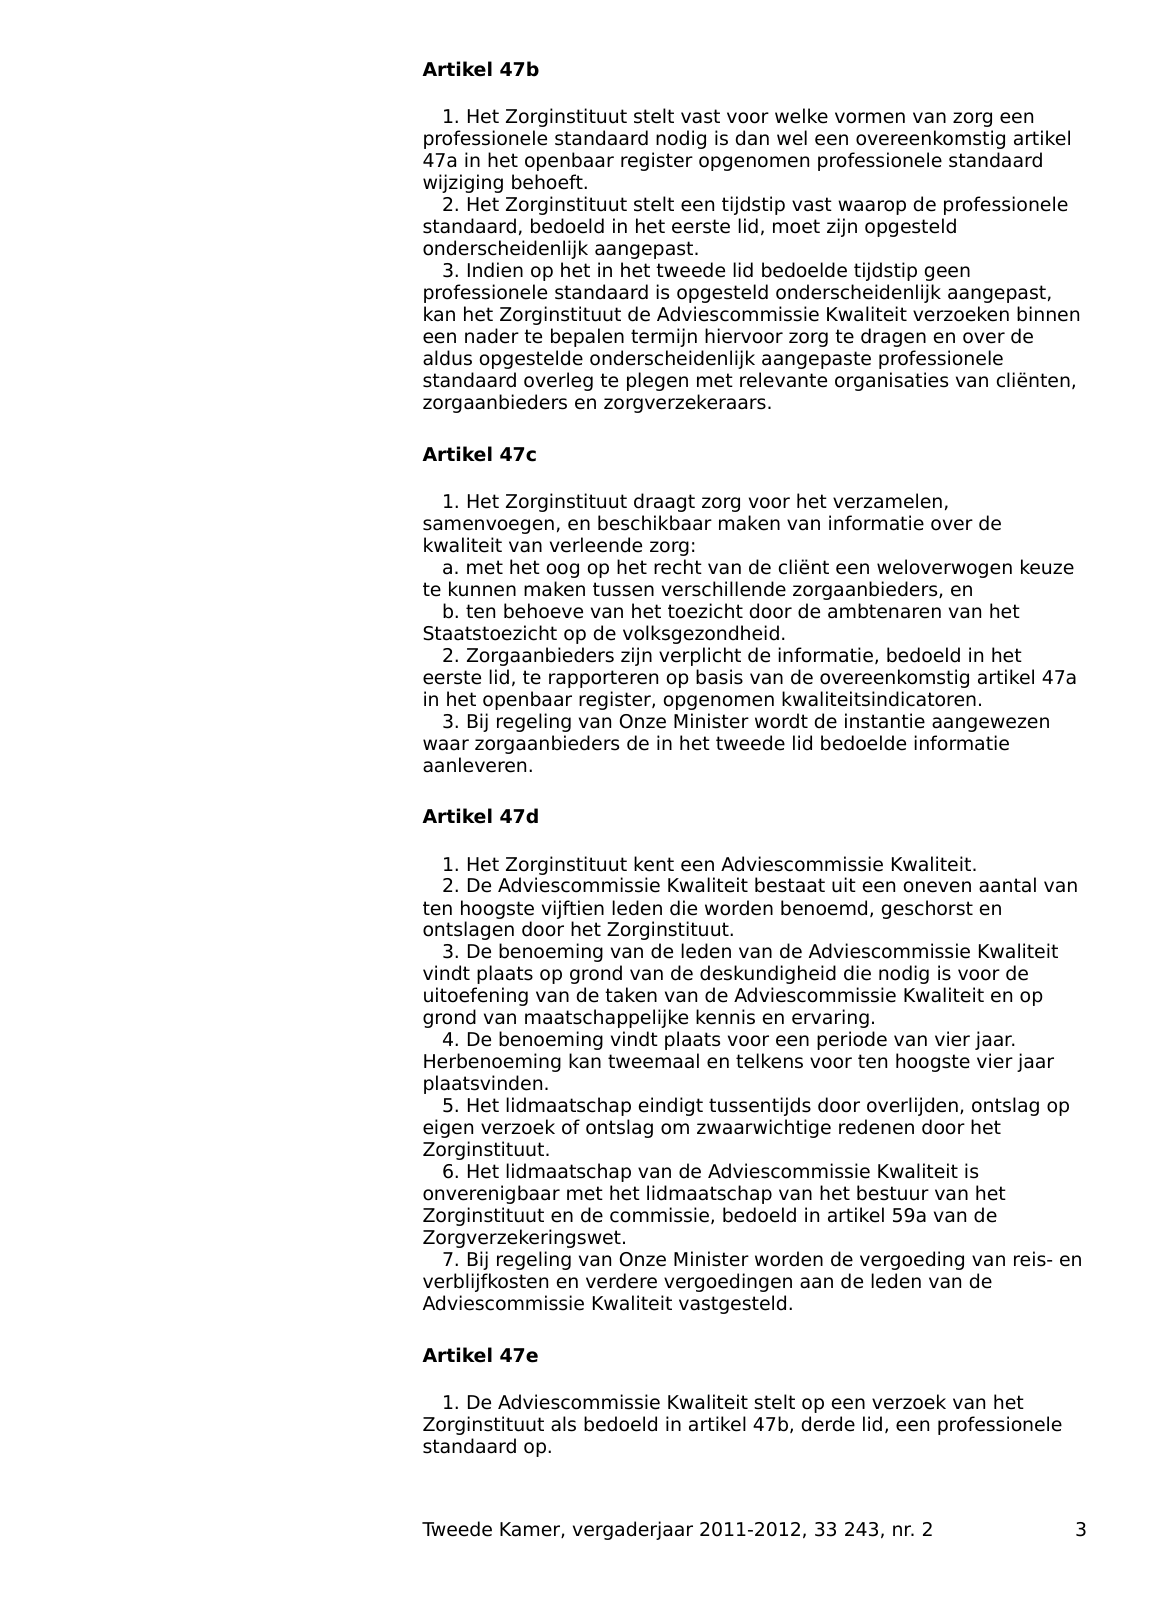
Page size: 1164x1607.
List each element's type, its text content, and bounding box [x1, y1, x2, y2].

text 2. Het Zorginstituut stelt een tijdstip vast waarop de professionele standaard, bedoeld in het eerste lid, moet zijn opgesteld onderscheidenlijk aangepast. [422, 194, 1087, 260]
text 1. De Adviescommissie Kwaliteit stelt op een verzoek van het Zorginstituut als bedoeld in artikel 47b, derde lid, een professionele standaard op. [422, 1392, 1087, 1458]
text 1. Het Zorginstituut draagt zorg voor het verzamelen, samenvoegen, en beschikbaar maken van informatie over de kwaliteit van verleende zorg: [422, 491, 1087, 557]
subtitle Artikel 47b [422, 59, 1087, 81]
text 1. Het Zorginstituut kent een Adviescommissie Kwaliteit. [422, 853, 1087, 875]
text 1. Het Zorginstituut stelt vast voor welke vormen van zorg een professionele standaard nodig is dan wel een overeenkomstig artikel 47a in het openbaar register opgenomen professionele standaard wijziging behoeft. [422, 106, 1087, 194]
text b. ten behoeve van het toezicht door de ambtenaren van het Staatstoezicht op de volksgezondheid. [422, 601, 1087, 644]
text 3. Bij regeling van Onze Minister wordt de instantie aangewezen waar zorgaanbieders de in het tweede lid bedoelde informatie aanleveren. [422, 711, 1087, 776]
subtitle Artikel 47d [422, 806, 1087, 828]
text 4. De benoeming vindt plaats voor een periode van vier jaar. Herbenoeming kan tweemaal en telkens voor ten hoogste vier jaar plaatsvinden. [422, 1029, 1087, 1095]
subtitle Artikel 47c [422, 444, 1087, 466]
text 2. De Adviescommissie Kwaliteit bestaat uit een oneven aantal van ten hoogste vijftien leden die worden benoemd, geschorst en ontslagen door het Zorginstituut. [422, 875, 1087, 941]
text 6. Het lidmaatschap van de Adviescommissie Kwaliteit is onverenigbaar met het lidmaatschap van het bestuur van het Zorginstituut en de commissie, bedoeld in artikel 59a van de Zorgverzekeringswet. [422, 1161, 1087, 1249]
text a. met het oog op het recht van de cliënt een weloverwogen keuze te kunnen maken tussen verschillende zorgaanbieders, en [422, 557, 1087, 601]
text 3. Indien op het in het tweede lid bedoelde tijdstip geen professionele standaard is opgesteld onderscheidenlijk aangepast, kan het Zorginstituut de Adviescommissie Kwaliteit verzoeken binnen een nader te bepalen termijn hiervoor zorg te dragen en over de aldus opgestelde onderscheidenlijk aangepaste professionele standaard overleg te plegen met relevante organisaties van cliënten, zorgaanbieders en zorgverzekeraars. [422, 260, 1087, 414]
text 7. Bij regeling van Onze Minister worden de vergoeding van reis- en verblijfkosten en verdere vergoedingen aan de leden van de Adviescommissie Kwaliteit vastgesteld. [422, 1249, 1087, 1315]
subtitle Artikel 47e [422, 1345, 1087, 1367]
text 2. Zorgaanbieders zijn verplicht de informatie, bedoeld in het eerste lid, te rapporteren op basis van de overeenkomstig artikel 47a in het openbaar register, opgenomen kwaliteitsindicatoren. [422, 644, 1087, 711]
text 3. De benoeming van de leden van de Adviescommissie Kwaliteit vindt plaats op grond van de deskundigheid die nodig is voor de uitoefening van de taken van de Adviescommissie Kwaliteit en op grond van maatschappelijke kennis en ervaring. [422, 941, 1087, 1029]
text 5. Het lidmaatschap eindigt tussentijds door overlijden, ontslag op eigen verzoek of ontslag om zwaarwichtige redenen door het Zorginstituut. [422, 1095, 1087, 1161]
